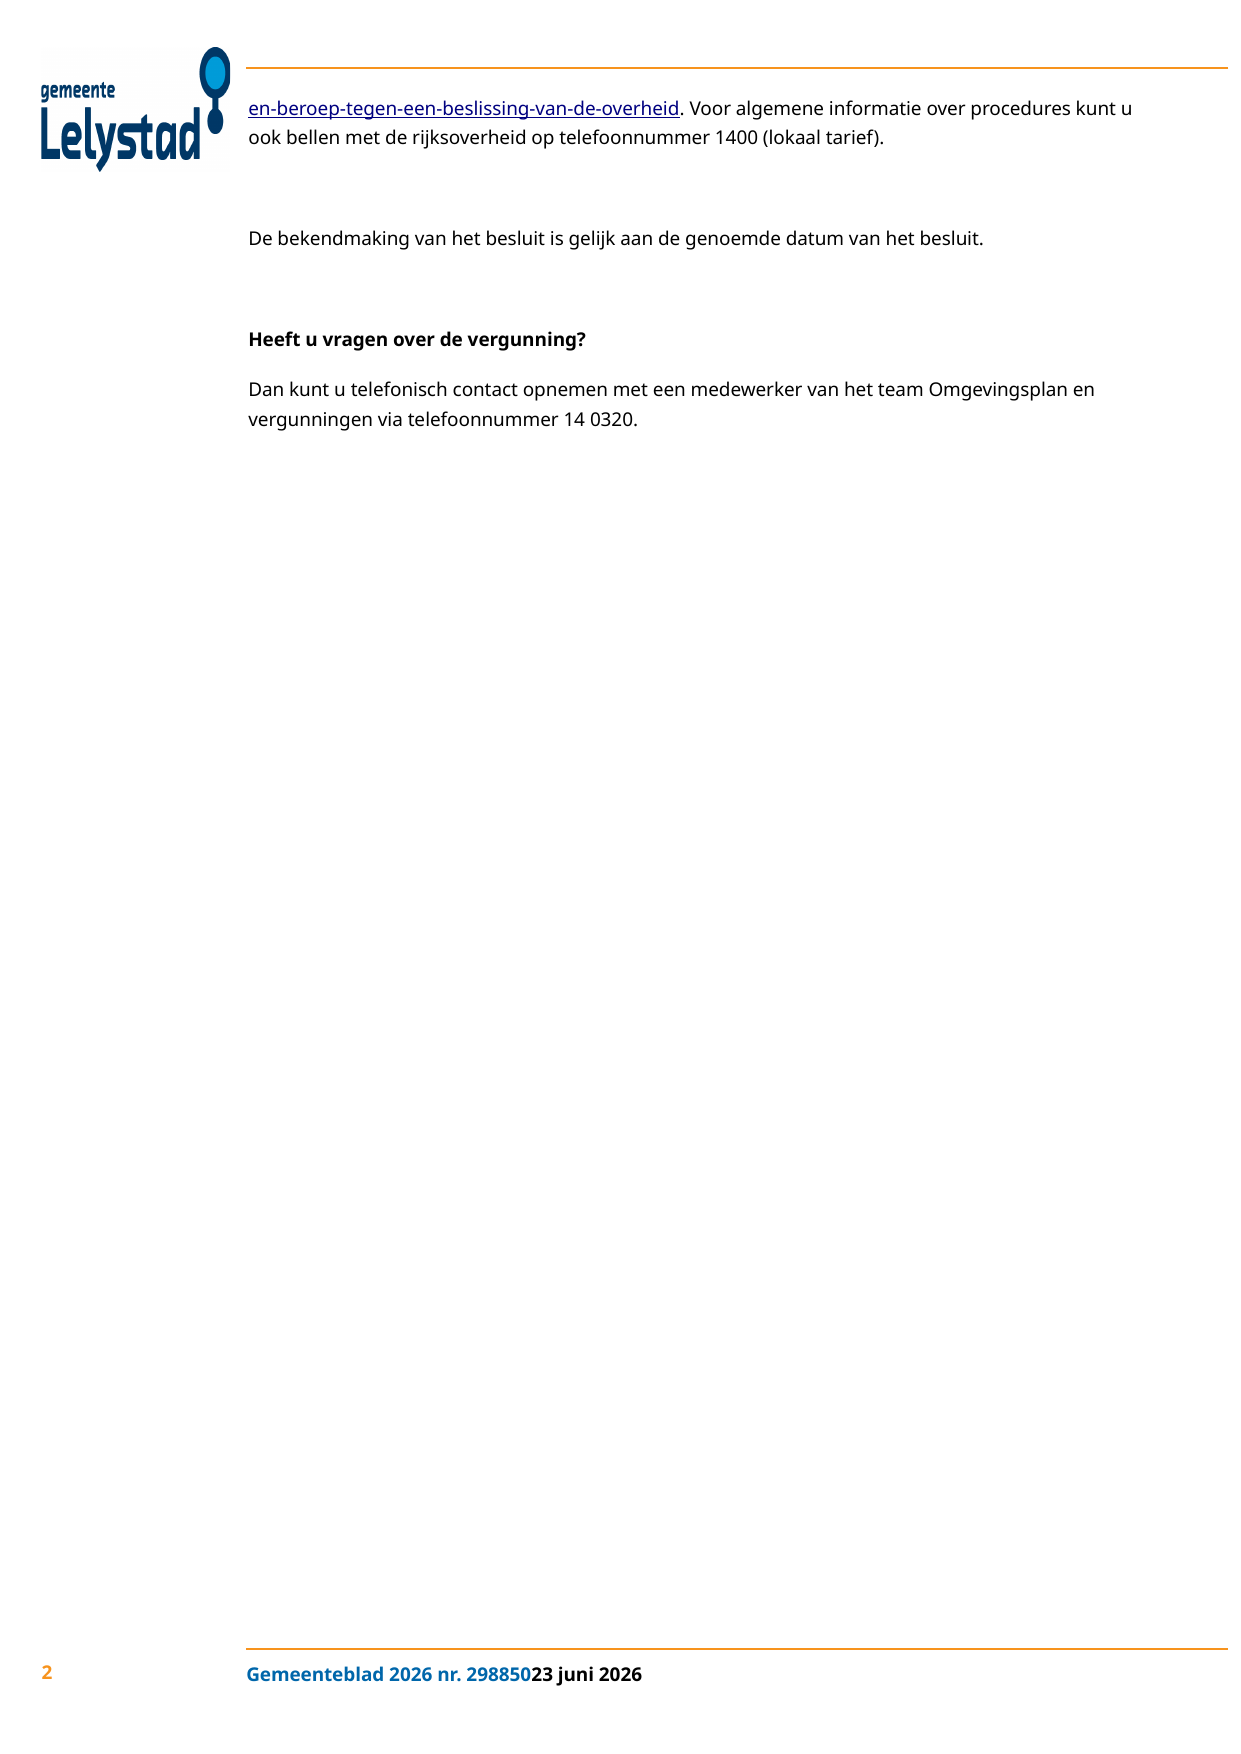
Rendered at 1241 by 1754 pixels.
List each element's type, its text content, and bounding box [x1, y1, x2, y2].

text Heeft u vragen over de vergunning? [248, 326, 1152, 352]
picture [41, 47, 231, 172]
text Dan kunt u telefonisch contact opnemen met een medewerker van het team Omgevingsplan en vergunningen via telefoonnummer 14 0320. [248, 376, 1152, 432]
text De bekendmaking van het besluit is gelijk aan de genoemde datum van het besluit. [248, 225, 1152, 251]
text en-beroep-tegen-een-beslissing-van-de-overheid. Voor algemene informatie over procedures kunt u ook bellen met de rijksoverheid op telefoonnummer 1400 (lokaal tarief). [248, 95, 1152, 150]
